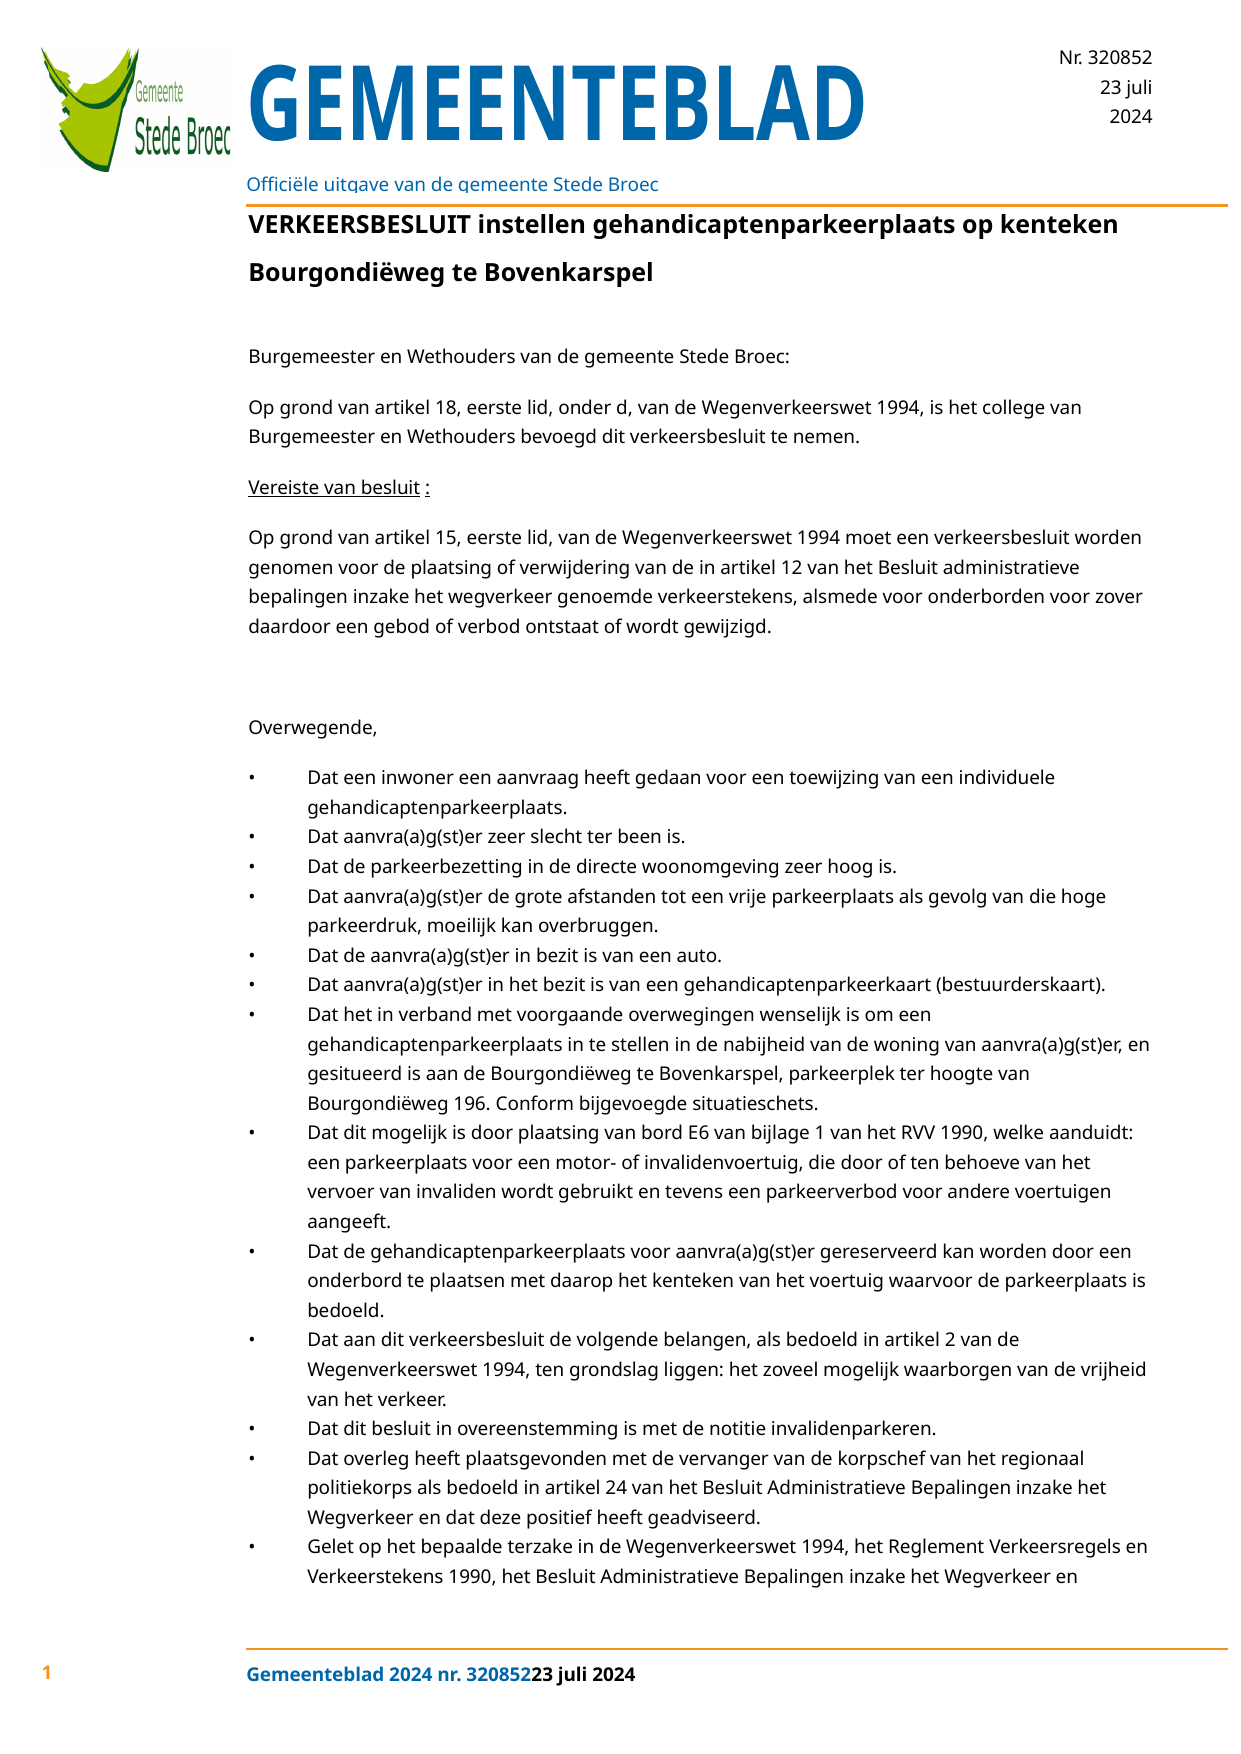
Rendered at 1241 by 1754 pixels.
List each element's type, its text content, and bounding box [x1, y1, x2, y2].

list Dat de parkeerbezetting in de directe woonomgeving zeer hoog is. [248, 853, 1152, 879]
text Op grond van artikel 18, eerste lid, onder d, van de Wegenverkeerswet 1994, is het college van Burgemeester en Wethouders bevoegd dit verkeersbesluit te nemen. [248, 394, 1152, 449]
list Dat aanvra(a)g(st)er zeer slecht ter been is. [248, 824, 1152, 849]
text Burgemeester en Wethouders van de gemeente Stede Broec: [248, 344, 1152, 369]
text VERKEERSBESLUIT instellen gehandicaptenparkeerplaats op kenteken Bourgondiëweg te Bovenkarspel [248, 207, 1152, 288]
list Dat overleg heeft plaatsgevonden met de vervanger van de korpschef van het regionaal politiekorps als bedoeld in artikel 24 van het Besluit Administratieve Bepalingen inzake het Wegverkeer en dat deze positief heeft geadviseerd. [248, 1445, 1152, 1530]
list Gelet op het bepaalde terzake in de Wegenverkeerswet 1994, het Reglement Verkeersregels en Verkeerstekens 1990, het Besluit Administratieve Bepalingen inzake het Wegverkeer en [248, 1534, 1152, 1589]
picture [41, 47, 231, 172]
list Dat dit besluit in overeenstemming is met de notitie invalidenparkeren. [248, 1415, 1152, 1441]
list Dat de gehandicaptenparkeerplaats voor aanvra(a)g(st)er gereserveerd kan worden door een onderbord te plaatsen met daarop het kenteken van het voertuig waarvoor de parkeerplaats is bedoeld. [248, 1238, 1152, 1323]
list Dat het in verband met voorgaande overwegingen wenselijk is om een gehandicaptenparkeerplaats in te stellen in de nabijheid van de woning van aanvra(a)g(st)er, en gesitueerd is aan de Bourgondiëweg te Bovenkarspel, parkeerplek ter hoogte van Bourgondiëweg 196. Conform bijgevoegde situatieschets. [248, 1001, 1152, 1116]
text Op grond van artikel 15, eerste lid, van de Wegenverkeerswet 1994 moet een verkeersbesluit worden genomen voor de plaatsing of verwijdering van de in artikel 12 van het Besluit administratieve bepalingen inzake het wegverkeer genoemde verkeerstekens, alsmede voor onderborden voor zover daardoor een gebod of verbod ontstaat of wordt gewijzigd. [248, 524, 1152, 639]
list Dat aanvra(a)g(st)er de grote afstanden tot een vrije parkeerplaats als gevolg van die hoge parkeerdruk, moeilijk kan overbruggen. [248, 883, 1152, 938]
list Dat dit mogelijk is door plaatsing van bord E6 van bijlage 1 van het RVV 1990, welke aanduidt: een parkeerplaats voor een motor- of invalidenvoertuig, die door of ten behoeve van het vervoer van invaliden wordt gebruikt en tevens een parkeerverbod voor andere voertuigen aangeeft. [248, 1119, 1152, 1234]
text Overwegende, [248, 714, 1152, 740]
list Dat aan dit verkeersbesluit de volgende belangen, als bedoeld in artikel 2 van de Wegenverkeerswet 1994, ten grondslag liggen: het zoveel mogelijk waarborgen van de vrijheid van het verkeer. [248, 1327, 1152, 1411]
list Dat een inwoner een aanvraag heeft gedaan voor een toewijzing van een individuele gehandicaptenparkeerplaats. [248, 764, 1152, 820]
text Vereiste van besluit : [248, 474, 1152, 500]
list Dat aanvra(a)g(st)er in het bezit is van een gehandicaptenparkeerkaart (bestuurderskaart). [248, 972, 1152, 997]
list Dat de aanvra(a)g(st)er in bezit is van een auto. [248, 942, 1152, 968]
